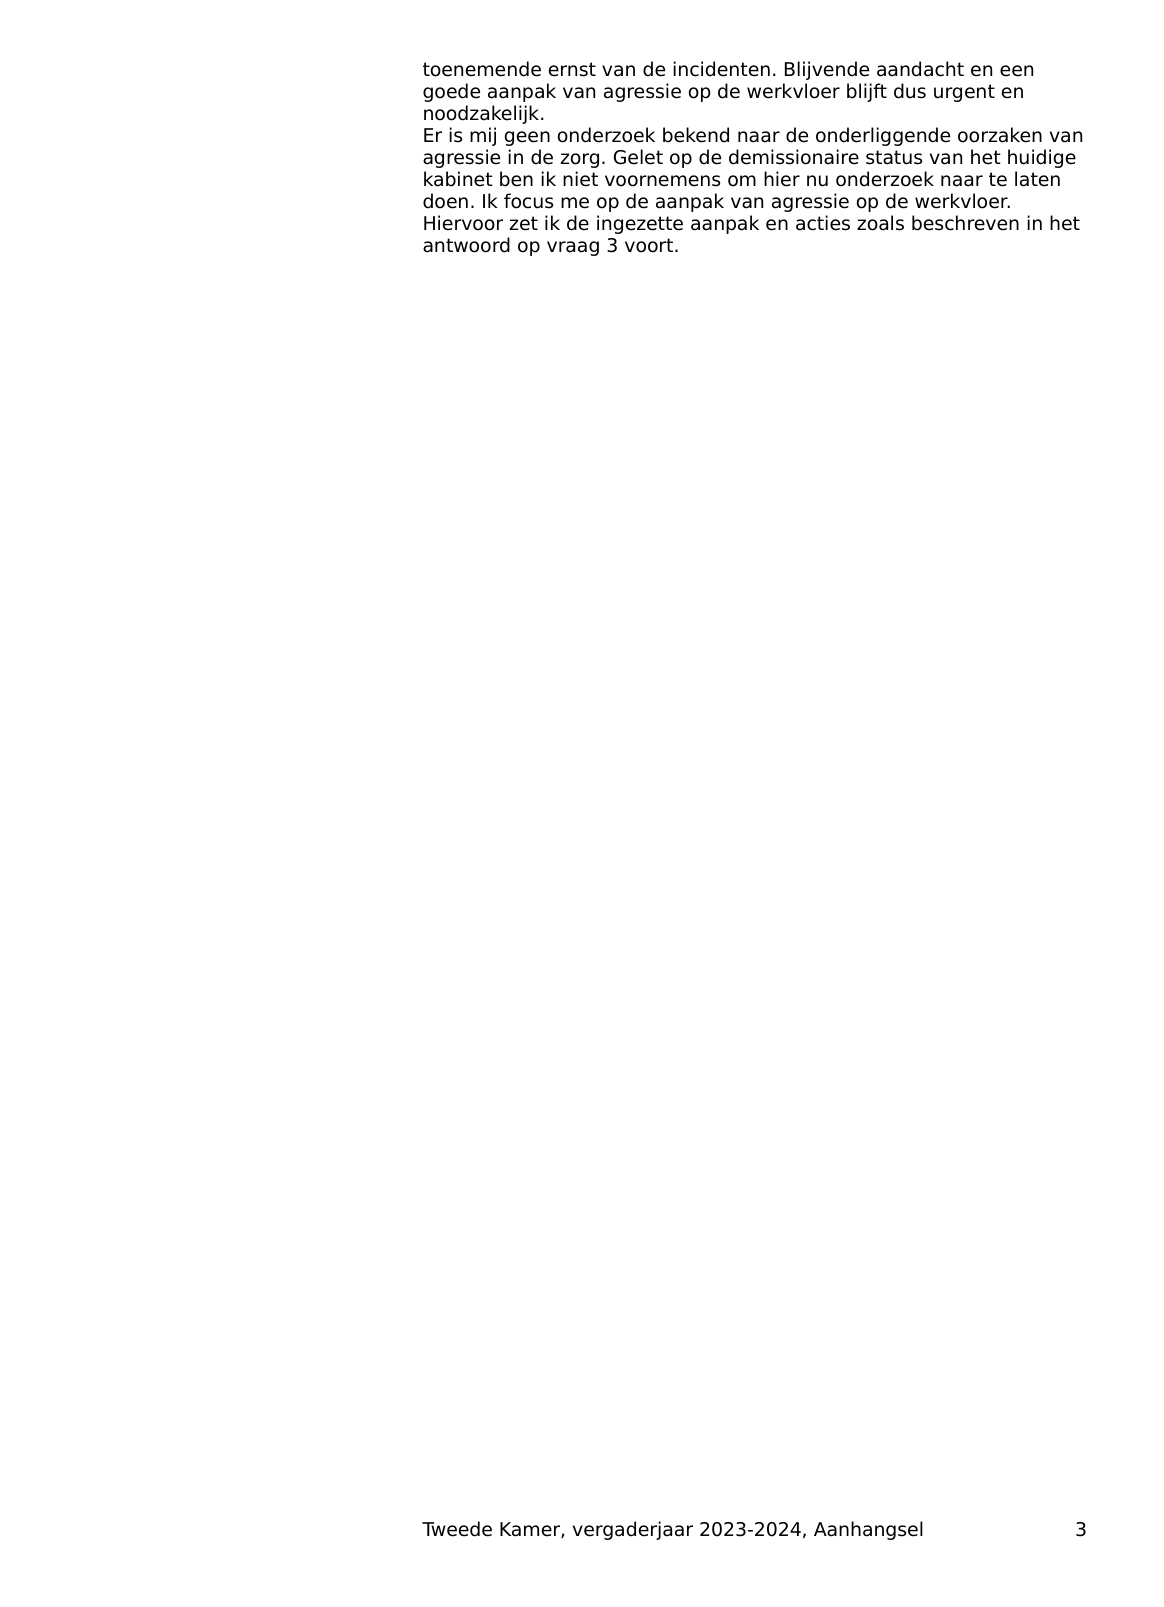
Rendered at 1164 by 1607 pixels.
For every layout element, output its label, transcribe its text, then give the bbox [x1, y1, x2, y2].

text toenemende ernst van de incidenten. Blijvende aandacht en een goede aanpak van agressie op de werkvloer blijft dus urgent en noodzakelijk. [422, 59, 1087, 125]
text Er is mij geen onderzoek bekend naar de onderliggende oorzaken van agressie in de zorg. Gelet op de demissionaire status van het huidige kabinet ben ik niet voornemens om hier nu onderzoek naar te laten doen. Ik focus me op de aanpak van agressie op de werkvloer. Hiervoor zet ik de ingezette aanpak en acties zoals beschreven in het antwoord op vraag 3 voort. [422, 125, 1087, 257]
